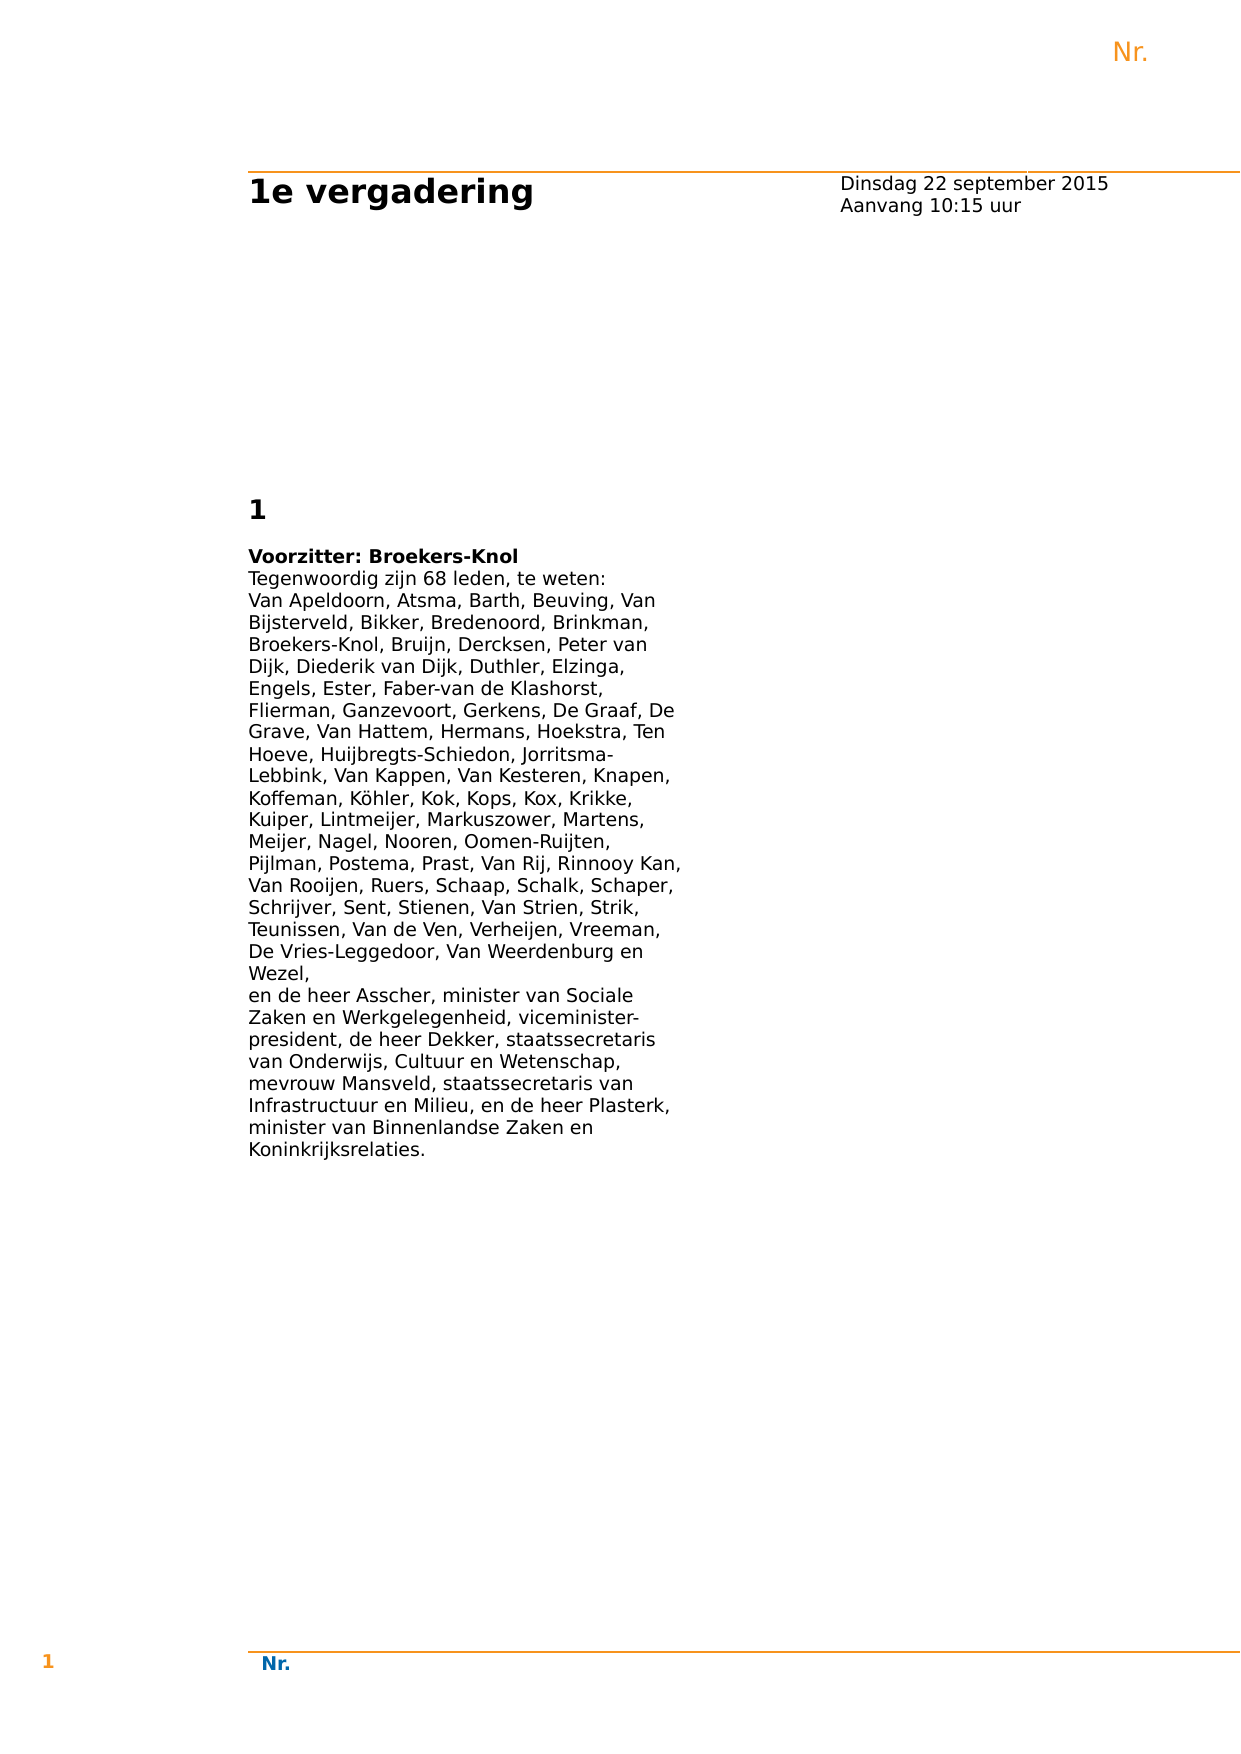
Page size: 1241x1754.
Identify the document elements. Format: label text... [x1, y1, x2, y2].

table_cell Aanvang 10:15 uur [840, 195, 1163, 217]
text en de heer Asscher, minister van Sociale Zaken en Werkgelegenheid, viceminister-president, de heer Dekker, staatssecretaris van Onderwijs, Cultuur en Wetenschap, mevrouw Mansveld, staatssecretaris van Infrastructuur en Milieu, en de heer Plasterk, minister van Binnenlandse Zaken en Koninkrijksrelaties. [248, 985, 691, 1161]
text Tegenwoordig zijn 68 leden, te weten: [248, 568, 691, 589]
title 1 [248, 494, 691, 526]
table_header Dinsdag 22 september 2015 [840, 173, 1163, 195]
text Voorzitter: Broekers-Knol [248, 546, 691, 568]
table_header 1e vergadering [248, 173, 840, 217]
text Van Apeldoorn, Atsma, Barth, Beuving, Van Bijsterveld, Bikker, Bredenoord, Brinkman, Broekers-Knol, Bruijn, Dercksen, Peter van Dijk, Diederik van Dijk, Duthler, Elzinga, Engels, Ester, Faber-van de Klashorst, Flierman, Ganzevoort, Gerkens, De Graaf, De Grave, Van Hattem, Hermans, Hoekstra, Ten Hoeve, Huijbregts-Schiedon, Jorritsma-Lebbink, Van Kappen, Van Kesteren, Knapen, Koffeman, Köhler, Kok, Kops, Kox, Krikke, Kuiper, Lintmeijer, Markuszower, Martens, Meijer, Nagel, Nooren, Oomen-Ruijten, Pijlman, Postema, Prast, Van Rij, Rinnooy Kan, Van Rooijen, Ruers, Schaap, Schalk, Schaper, Schrijver, Sent, Stienen, Van Strien, Strik, Teunissen, Van de Ven, Verheijen, Vreeman, De Vries-Leggedoor, Van Weerdenburg en Wezel, [248, 589, 691, 985]
